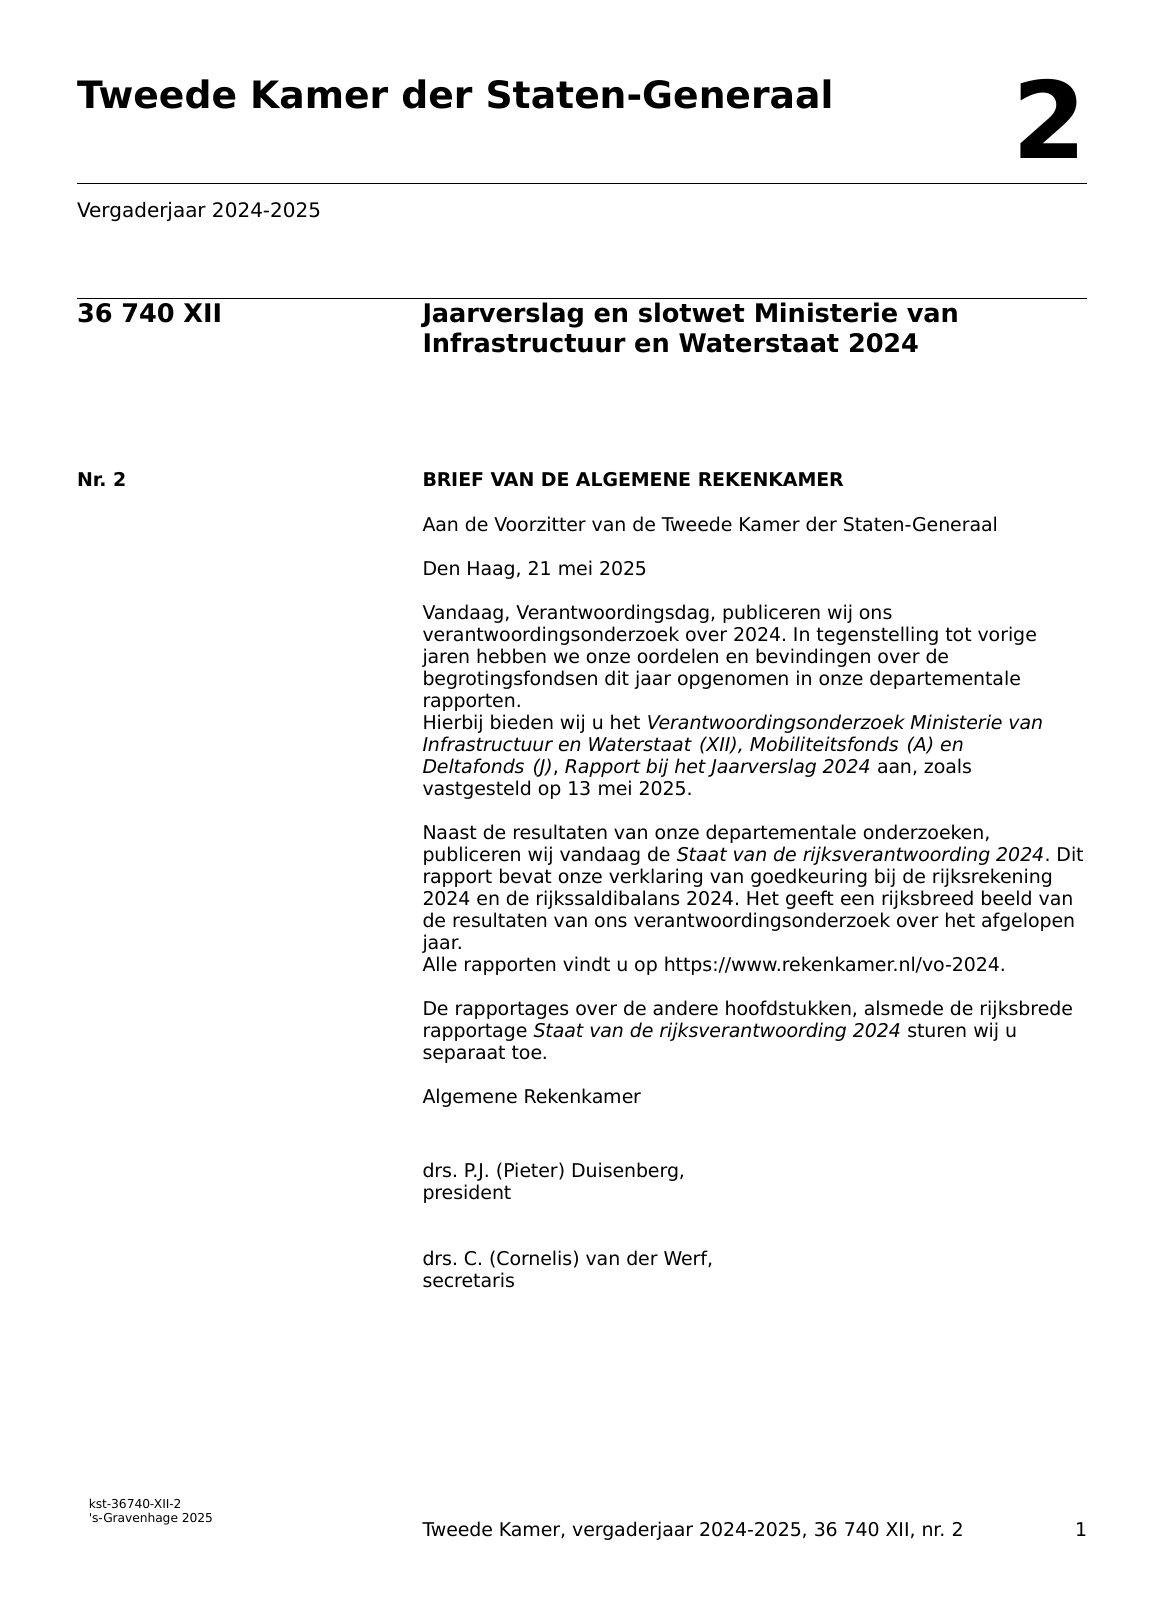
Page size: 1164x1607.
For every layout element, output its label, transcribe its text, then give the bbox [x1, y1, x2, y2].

subtitle Nr. 2 BRIEF VAN DE ALGEMENE REKENKAMER [77, 469, 1087, 491]
table_header 2 [886, 59, 1087, 183]
text kst-36740-XII-2 [88, 1497, 323, 1511]
text Vandaag, Verantwoordingsdag, publiceren wij ons verantwoordingsonderzoek over 2024. In tegenstelling tot vorige jaren hebben we onze oordelen en bevindingen over de begrotingsfondsen dit jaar opgenomen in onze departementale rapporten. [422, 602, 1087, 712]
text 's-Gravenhage 2025 [88, 1511, 323, 1525]
text Den Haag, 21 mei 2025 [422, 558, 1087, 580]
text Alle rapporten vindt u op https://www.rekenkamer.nl/vo-2024. [422, 954, 1087, 976]
text drs. P.J. (Pieter) Duisenberg, president [422, 1138, 1087, 1204]
table_cell Vergaderjaar 2024-2025 [77, 184, 1087, 298]
text Naast de resultaten van onze departementale onderzoeken, publiceren wij vandaag de Staat van de rijksverantwoording 2024. Dit rapport bevat onze verklaring van goedkeuring bij de rijksrekening 2024 en de rijkssaldibalans 2024. Het geeft een rijksbreed beeld van de resultaten van ons verantwoordingsonderzoek over het afgelopen jaar. [422, 822, 1087, 954]
subtitle 36 740 XII Jaarverslag en slotwet Ministerie van Infrastructuur en Waterstaat 2024 [77, 299, 1087, 358]
text Hierbij bieden wij u het Verantwoordingsonderzoek Ministerie van Infrastructuur en Waterstaat (XII), Mobiliteitsfonds (A) en Deltafonds (J), Rapport bij het Jaarverslag 2024 aan, zoals vastgesteld op 13 mei 2025. [422, 712, 1087, 800]
text drs. C. (Cornelis) van der Werf, secretaris [422, 1226, 1087, 1292]
text Aan de Voorzitter van de Tweede Kamer der Staten-Generaal [422, 513, 1087, 536]
text Algemene Rekenkamer [422, 1086, 1087, 1108]
table_header Tweede Kamer der Staten-Generaal [77, 59, 886, 183]
text De rapportages over de andere hoofdstukken, alsmede de rijksbrede rapportage Staat van de rijksverantwoording 2024 sturen wij u separaat toe. [422, 998, 1087, 1064]
